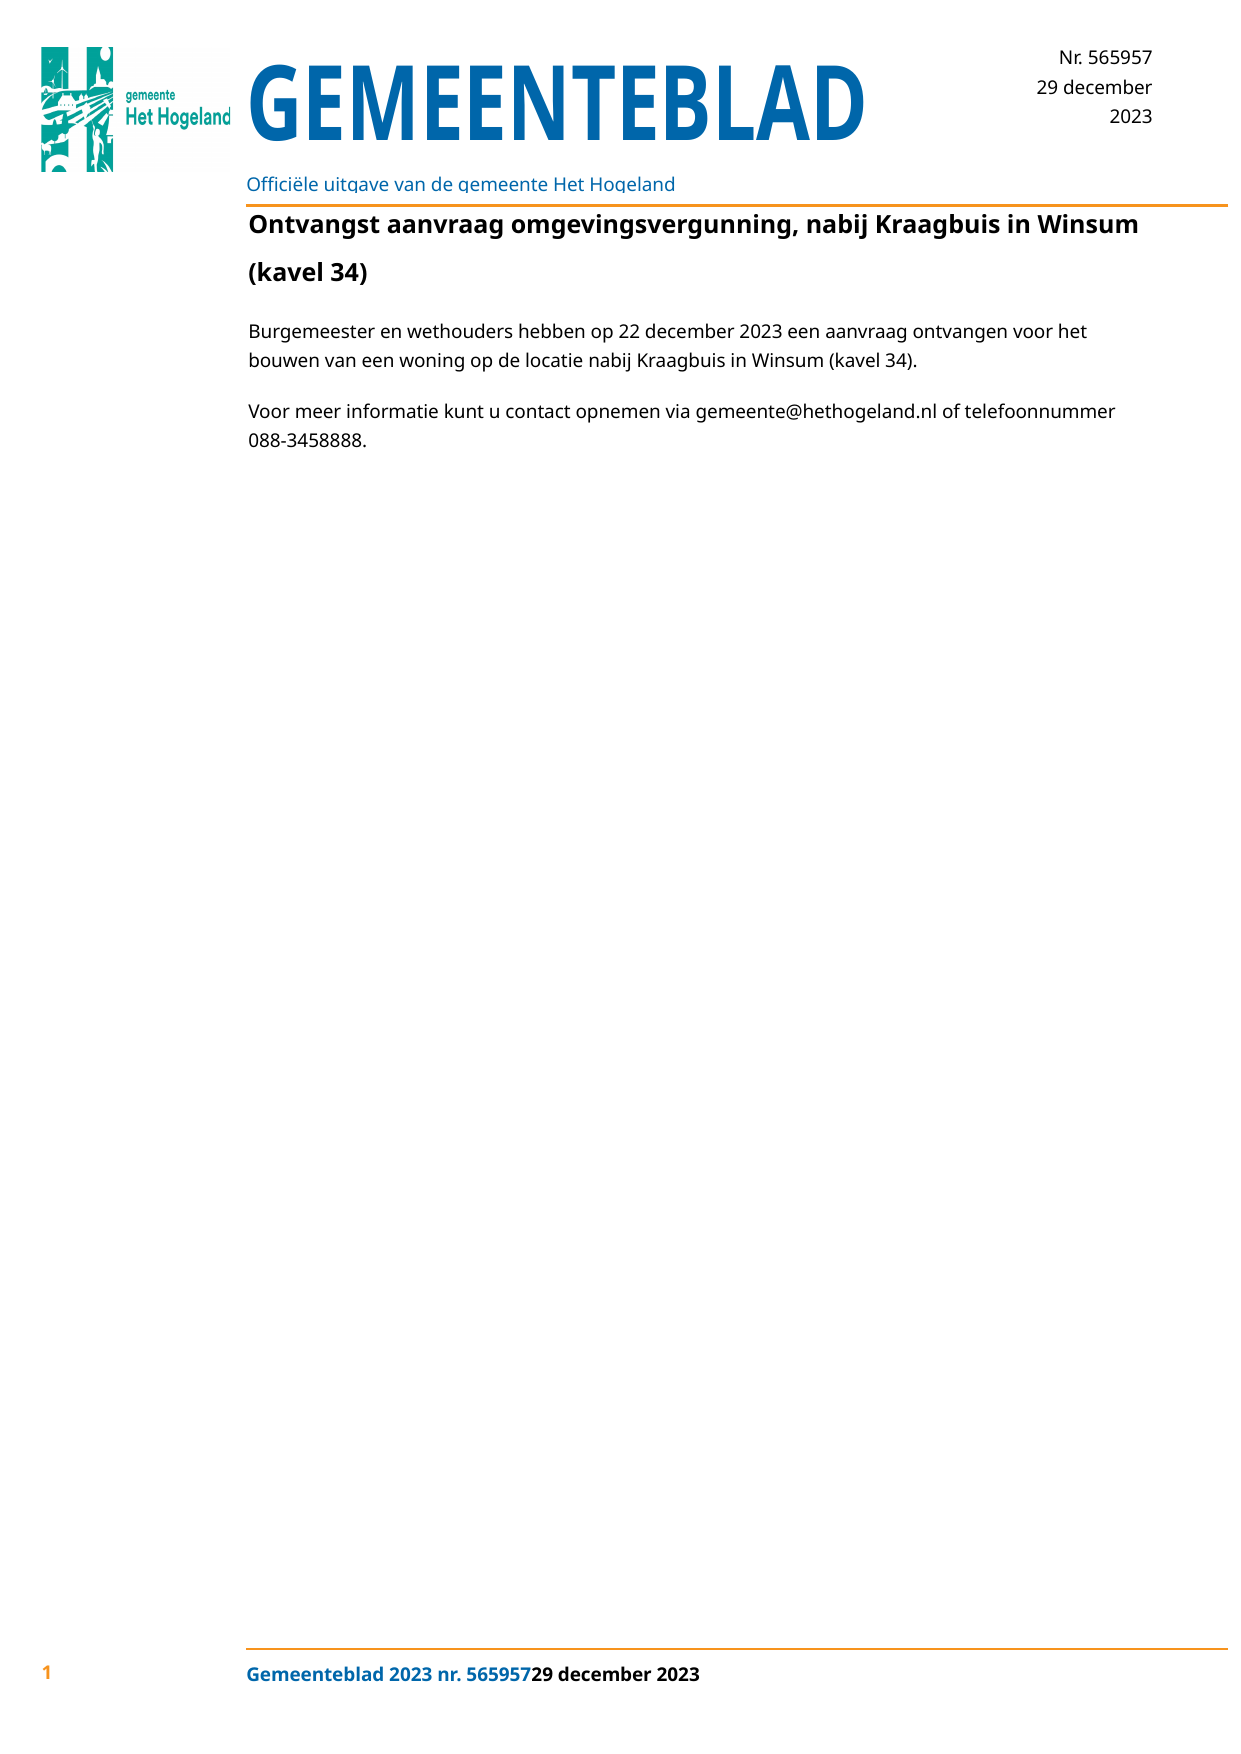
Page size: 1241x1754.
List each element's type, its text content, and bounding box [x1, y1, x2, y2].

text Voor meer informatie kunt u contact opnemen via gemeente@hethogeland.nl of telefoonnummer 088-3458888. [248, 398, 1152, 453]
text Burgemeester en wethouders hebben op 22 december 2023 een aanvraag ontvangen voor het bouwen van een woning op de locatie nabij Kraagbuis in Winsum (kavel 34). [248, 318, 1152, 373]
picture [41, 47, 231, 172]
text Ontvangst aanvraag omgevingsvergunning, nabij Kraagbuis in Winsum (kavel 34) [248, 207, 1152, 288]
